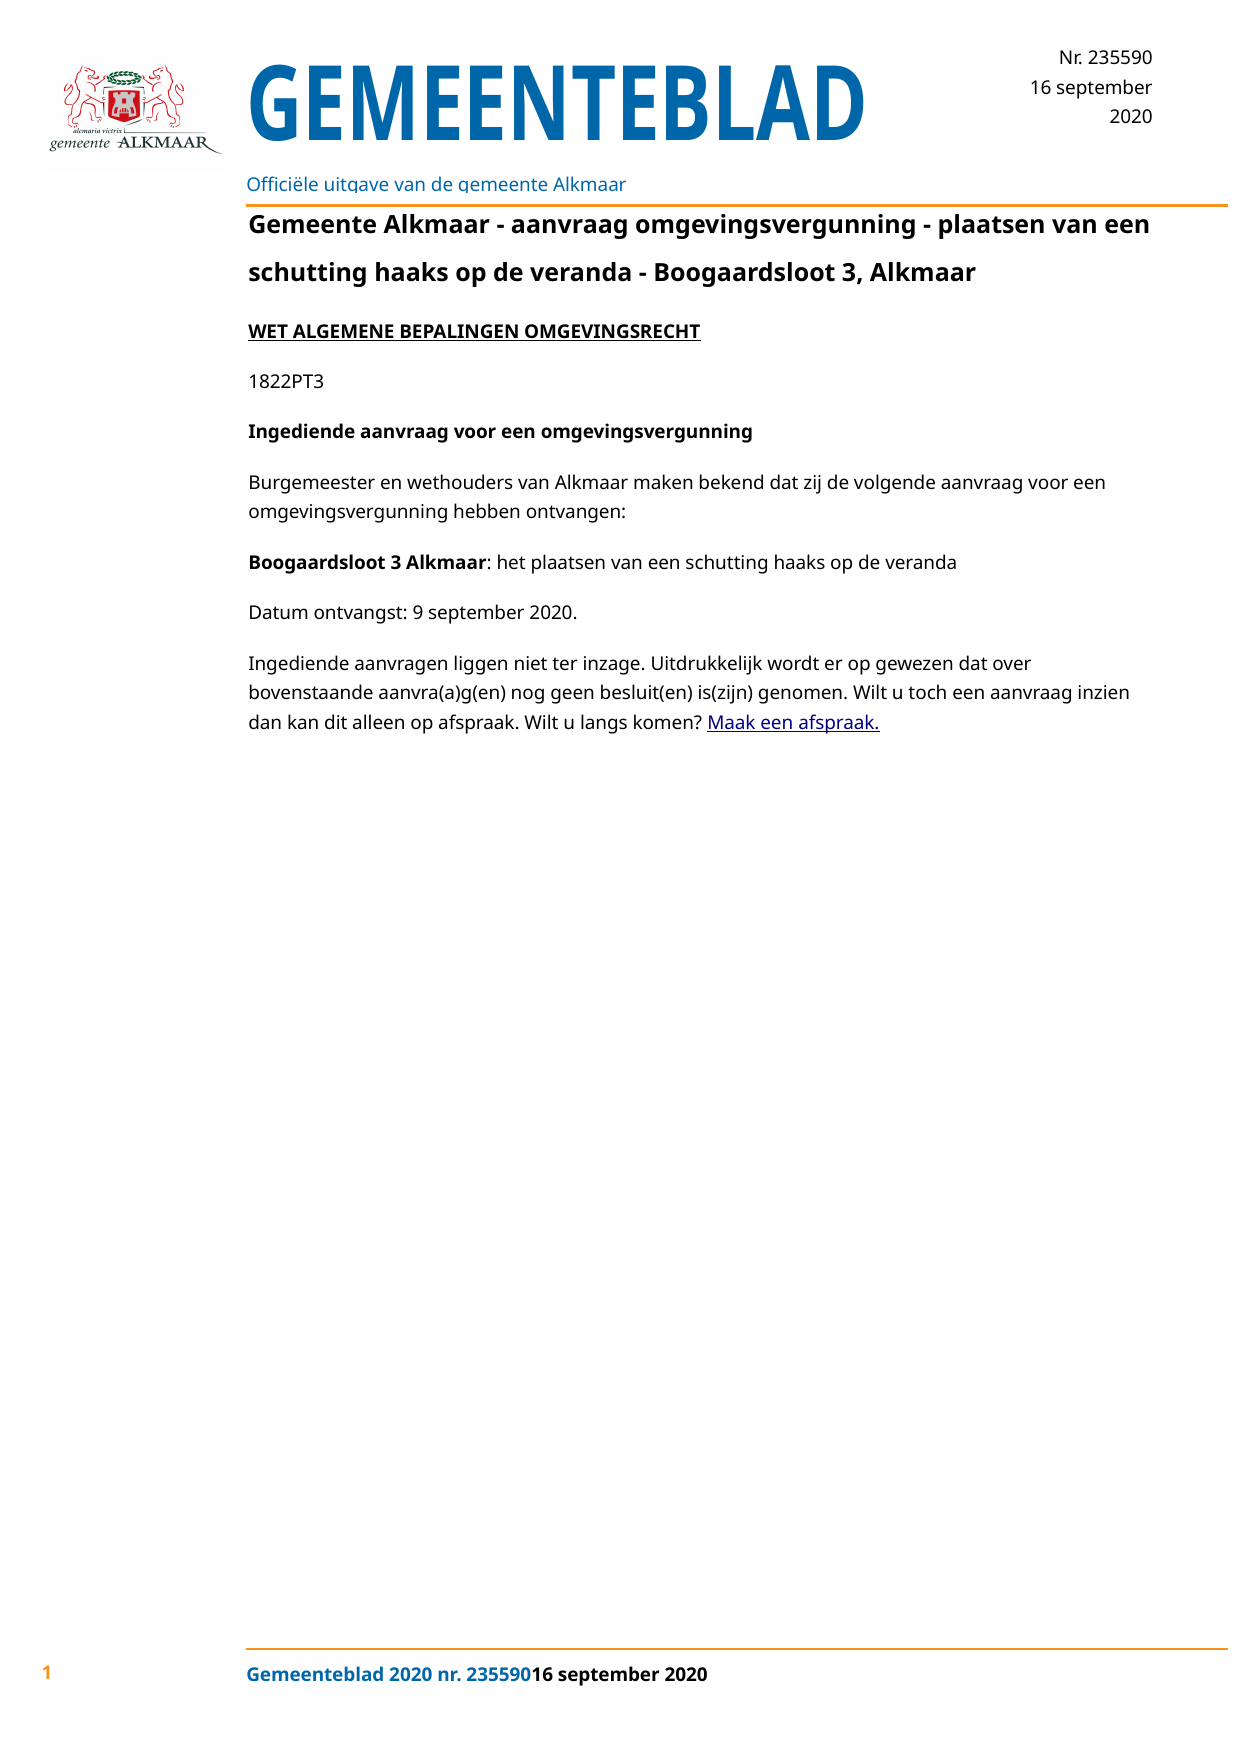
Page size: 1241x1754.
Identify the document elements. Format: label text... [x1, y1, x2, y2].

text 1822PT3 [248, 368, 1152, 394]
text Burgemeester en wethouders van Alkmaar maken bekend dat zij de volgende aanvraag voor een omgevingsvergunning hebben ontvangen: [248, 469, 1152, 524]
text Gemeente Alkmaar - aanvraag omgevingsvergunning - plaatsen van een schutting haaks op de veranda - Boogaardsloot 3, Alkmaar [248, 207, 1152, 288]
text WET ALGEMENE BEPALINGEN OMGEVINGSRECHT [248, 318, 1152, 344]
text Datum ontvangst: 9 september 2020. [248, 599, 1152, 625]
picture [41, 47, 231, 172]
text Ingediende aanvragen liggen niet ter inzage. Uitdrukkelijk wordt er op gewezen dat over bovenstaande aanvra(a)g(en) nog geen besluit(en) is(zijn) genomen. Wilt u toch een aanvraag inzien dan kan dit alleen op afspraak. Wilt u langs komen? Maak een afspraak. [248, 650, 1152, 735]
text Boogaardsloot 3 Alkmaar: het plaatsen van een schutting haaks op de veranda [248, 549, 1152, 575]
text Ingediende aanvraag voor een omgevingsvergunning [248, 419, 1152, 444]
